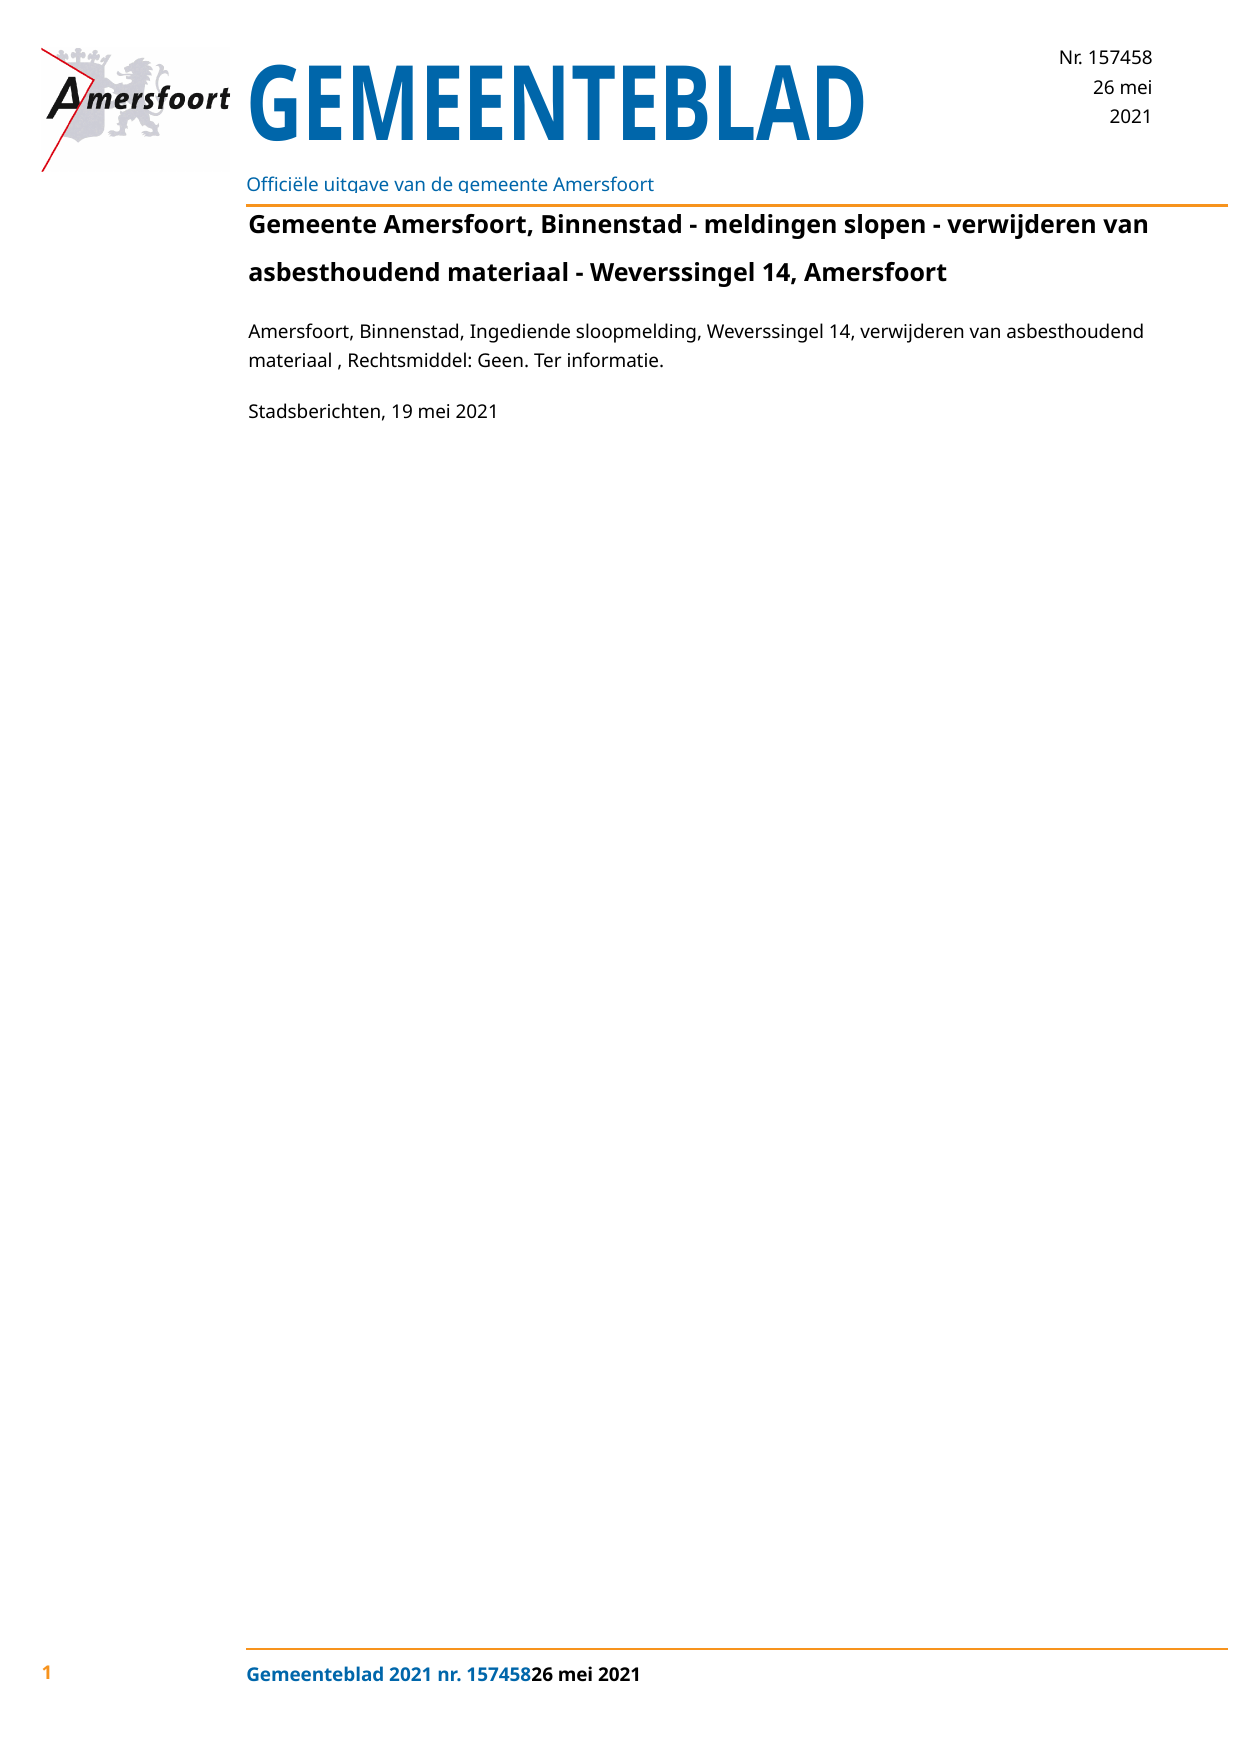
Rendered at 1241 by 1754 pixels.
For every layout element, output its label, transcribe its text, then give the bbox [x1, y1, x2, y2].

text Gemeente Amersfoort, Binnenstad - meldingen slopen - verwijderen van asbesthoudend materiaal - Weverssingel 14, Amersfoort [248, 207, 1152, 288]
text Stadsberichten, 19 mei 2021 [248, 398, 1152, 424]
text Amersfoort, Binnenstad, Ingediende sloopmelding, Weverssingel 14, verwijderen van asbesthoudend materiaal , Rechtsmiddel: Geen. Ter informatie. [248, 318, 1152, 373]
picture [41, 47, 231, 172]
